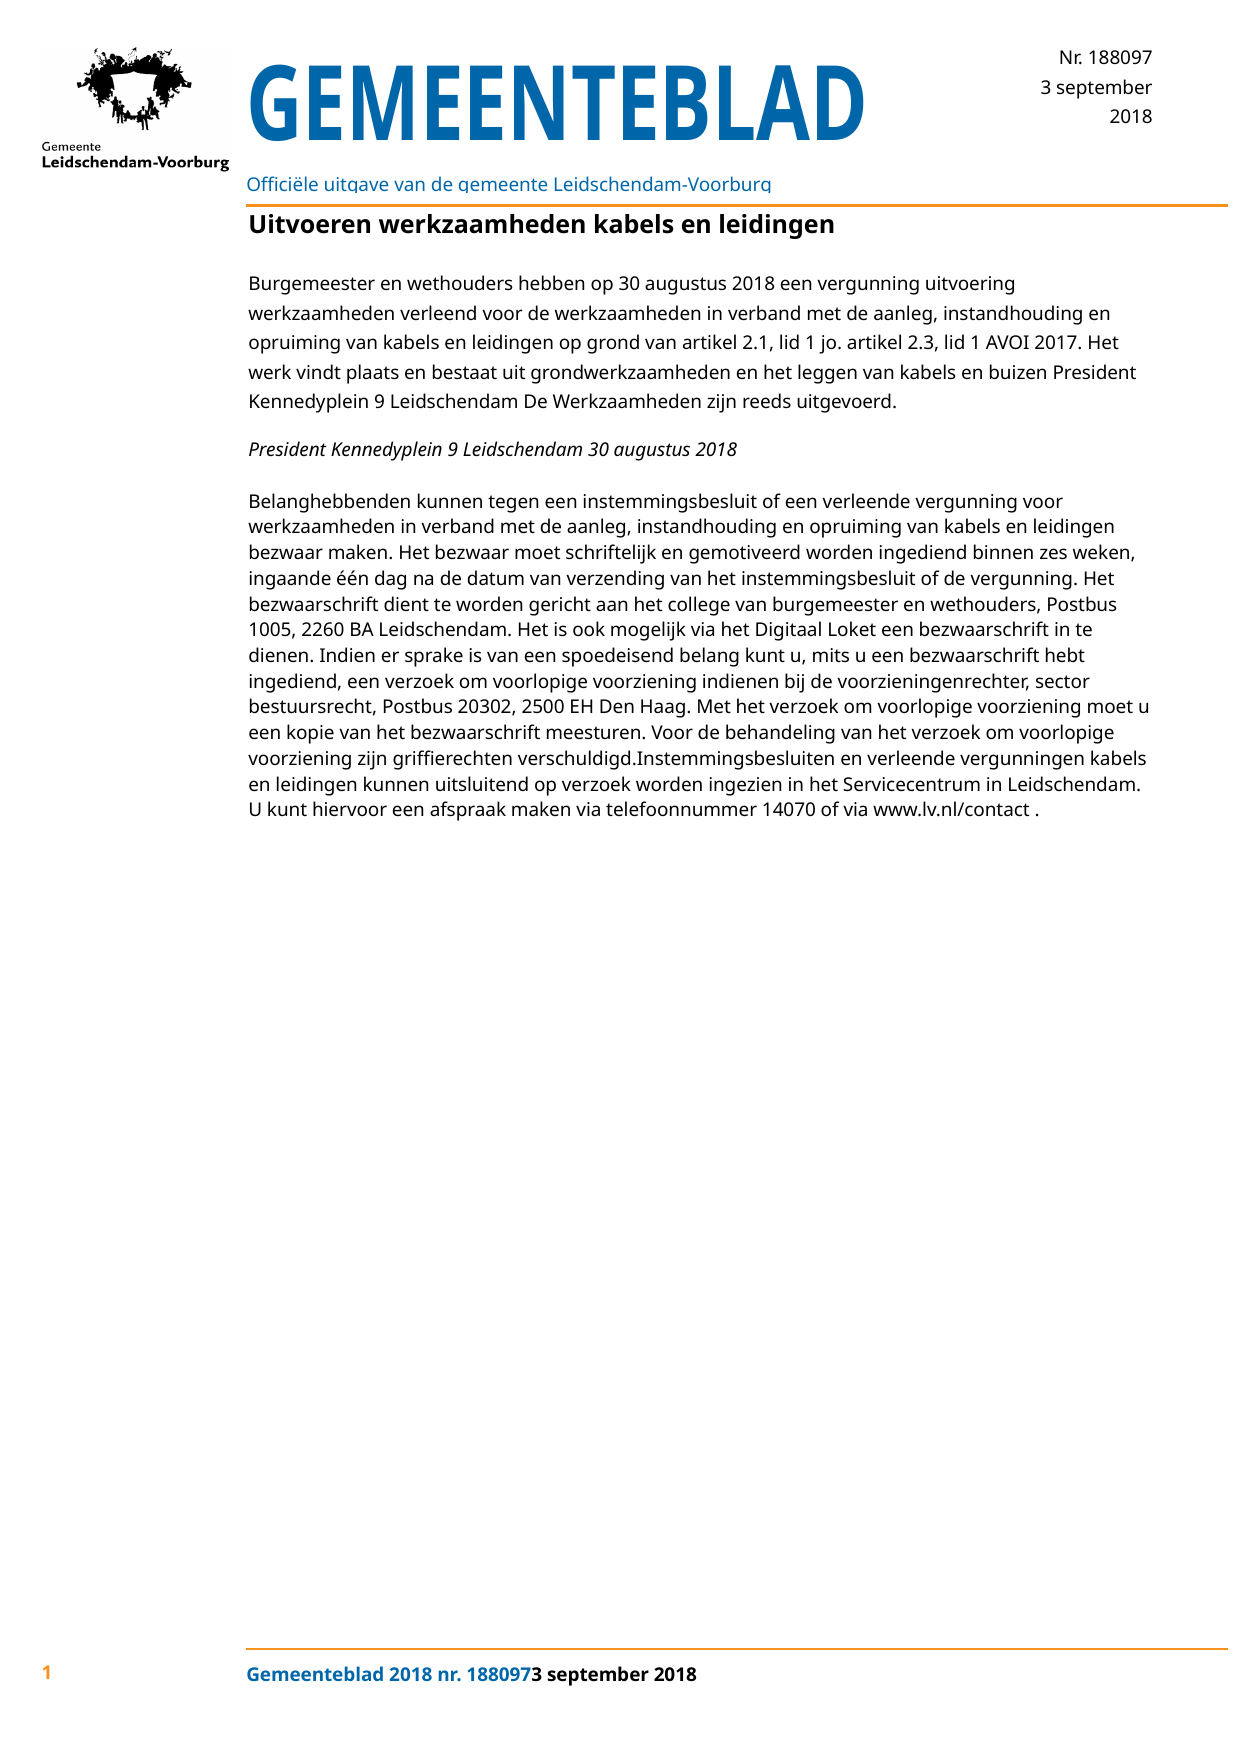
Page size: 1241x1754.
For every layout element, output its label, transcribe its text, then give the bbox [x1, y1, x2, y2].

picture [41, 47, 231, 172]
text Uitvoeren werkzaamheden kabels en leidingen [248, 207, 1152, 241]
text President Kennedyplein 9 Leidschendam 30 augustus 2018 [248, 436, 1152, 462]
text Burgemeester en wethouders hebben op 30 augustus 2018 een vergunning uitvoering werkzaamheden verleend voor de werkzaamheden in verband met de aanleg, instandhouding en opruiming van kabels en leidingen op grond van artikel 2.1, lid 1 jo. artikel 2.3, lid 1 AVOI 2017. Het werk vindt plaats en bestaat uit grondwerkzaamheden en het leggen van kabels en buizen President Kennedyplein 9 Leidschendam De Werkzaamheden zijn reeds uitgevoerd. [248, 270, 1152, 414]
text Belanghebbenden kunnen tegen een instemmingsbesluit of een verleende vergunning voor werkzaamheden in verband met de aanleg, instandhouding en opruiming van kabels en leidingen bezwaar maken. Het bezwaar moet schriftelijk en gemotiveerd worden ingediend binnen zes weken, ingaande één dag na de datum van verzending van het instemmingsbesluit of de vergunning. Het bezwaarschrift dient te worden gericht aan het college van burgemeester en wethouders, Postbus 1005, 2260 BA Leidschendam. Het is ook mogelijk via het Digitaal Loket een bezwaarschrift in te dienen. Indien er sprake is van een spoedeisend belang kunt u, mits u een bezwaarschrift hebt ingediend, een verzoek om voorlopige voorziening indienen bij de voorzieningenrechter, sector bestuursrecht, Postbus 20302, 2500 EH Den Haag. Met het verzoek om voorlopige voorziening moet u een kopie van het bezwaarschrift meesturen. Voor de behandeling van het verzoek om voorlopige voorziening zijn griffierechten verschuldigd.Instemmingsbesluiten en verleende vergunningen kabels en leidingen kunnen uitsluitend op verzoek worden ingezien in het Servicecentrum in Leidschendam. U kunt hiervoor een afspraak maken via telefoonnummer 14070 of via www.lv.nl/contact . [248, 488, 1152, 822]
